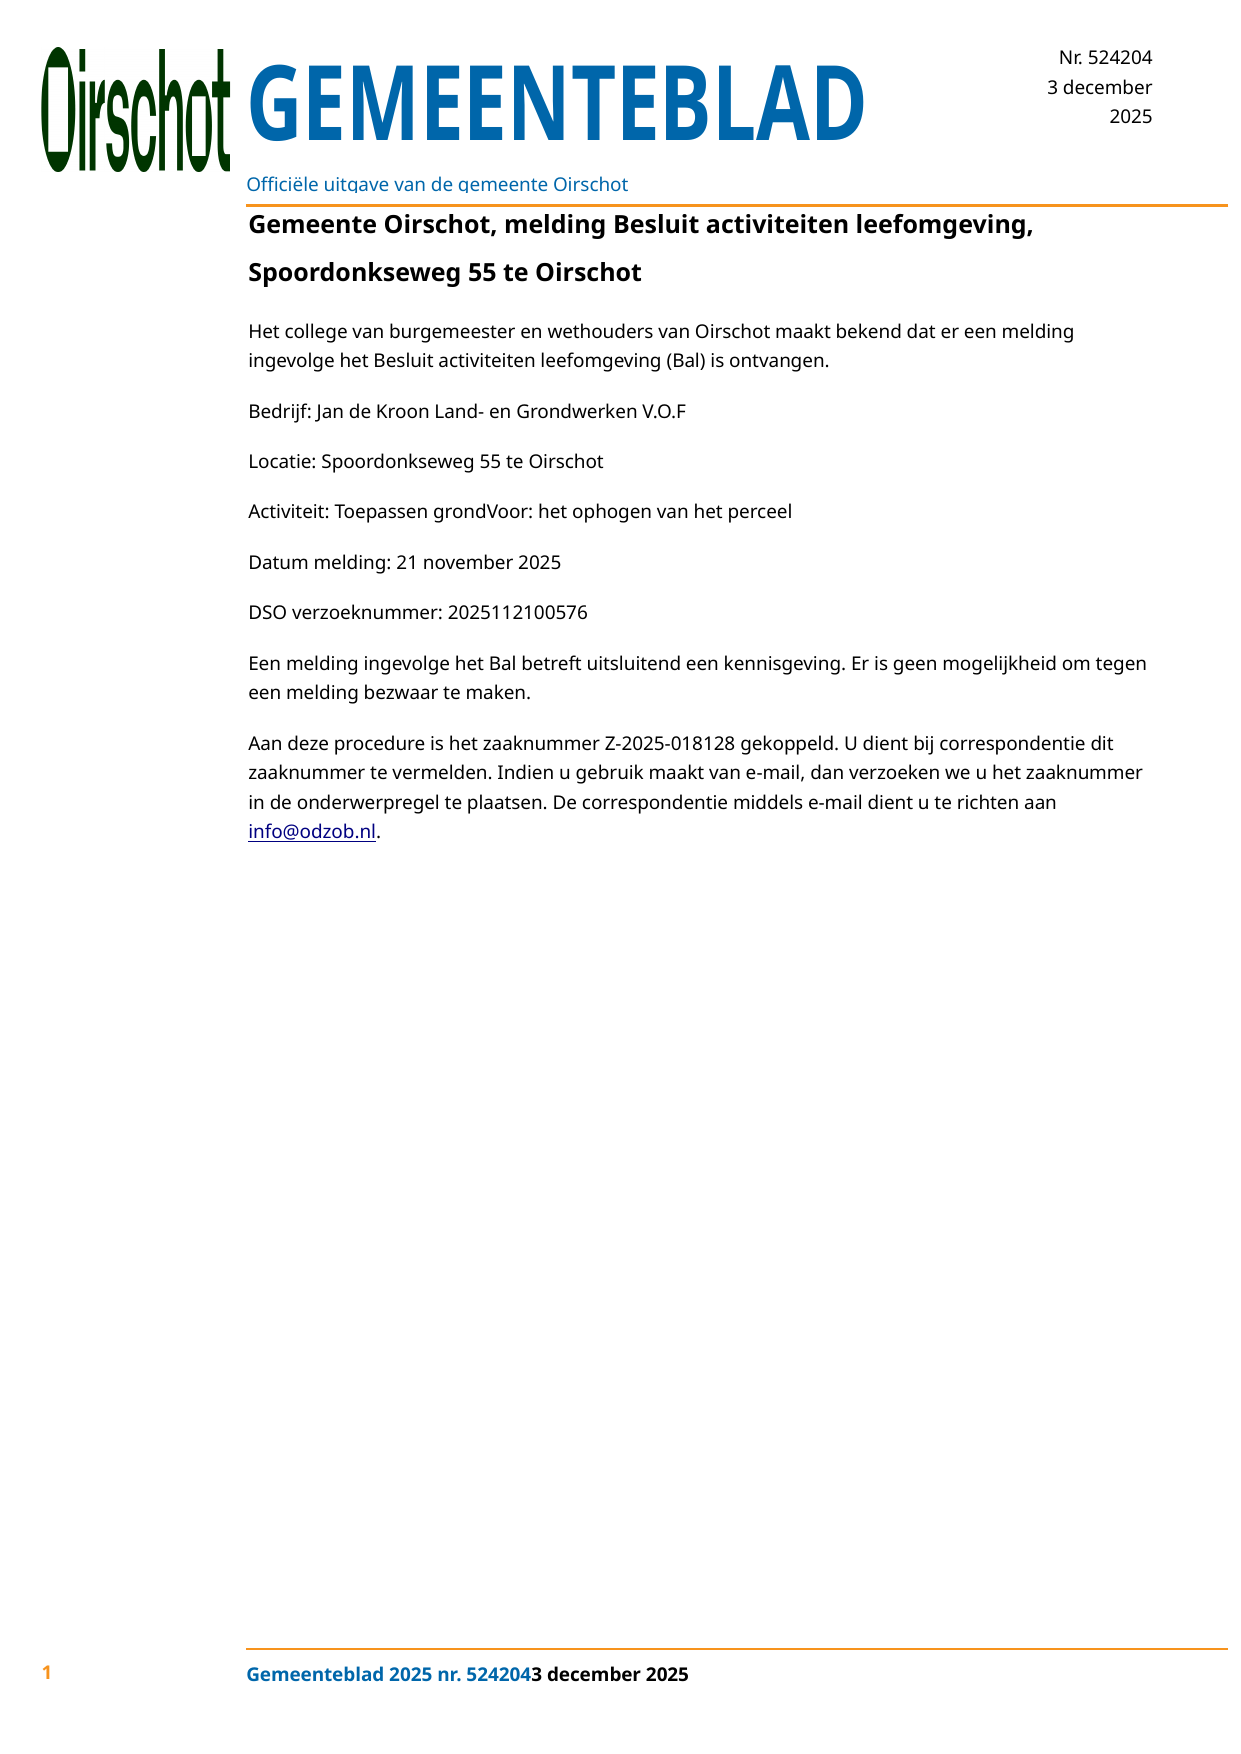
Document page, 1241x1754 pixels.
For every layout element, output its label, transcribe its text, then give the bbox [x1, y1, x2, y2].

text Aan deze procedure is het zaaknummer Z-2025-018128 gekoppeld. U dient bij correspondentie dit zaaknummer te vermelden. Indien u gebruik maakt van e-mail, dan verzoeken we u het zaaknummer in de onderwerpregel te plaatsen. De correspondentie middels e-mail dient u te richten aan info@odzob.nl. [248, 730, 1152, 844]
text Een melding ingevolge het Bal betreft uitsluitend een kennisgeving. Er is geen mogelijkheid om tegen een melding bezwaar te maken. [248, 650, 1152, 705]
text Gemeente Oirschot, melding Besluit activiteiten leefomgeving, Spoordonkseweg 55​ te Oirschot [248, 207, 1152, 288]
picture [41, 47, 231, 172]
text Bedrijf: Jan de Kroon Land- en Grondwerken V.O.F [248, 398, 1152, 424]
text Datum melding: 21 november 2025 [248, 549, 1152, 575]
text Het college van burgemeester en wethouders van Oirschot maakt bekend dat er een melding ingevolge het Besluit activiteiten leefomgeving (Bal) is ontvangen. [248, 318, 1152, 373]
text DSO verzoeknummer: 2025112100576 [248, 599, 1152, 625]
text Locatie: Spoordonkseweg 55​ te Oirschot [248, 448, 1152, 474]
text Activiteit: Toepassen grondVoor: het ophogen van het perceel [248, 499, 1152, 524]
